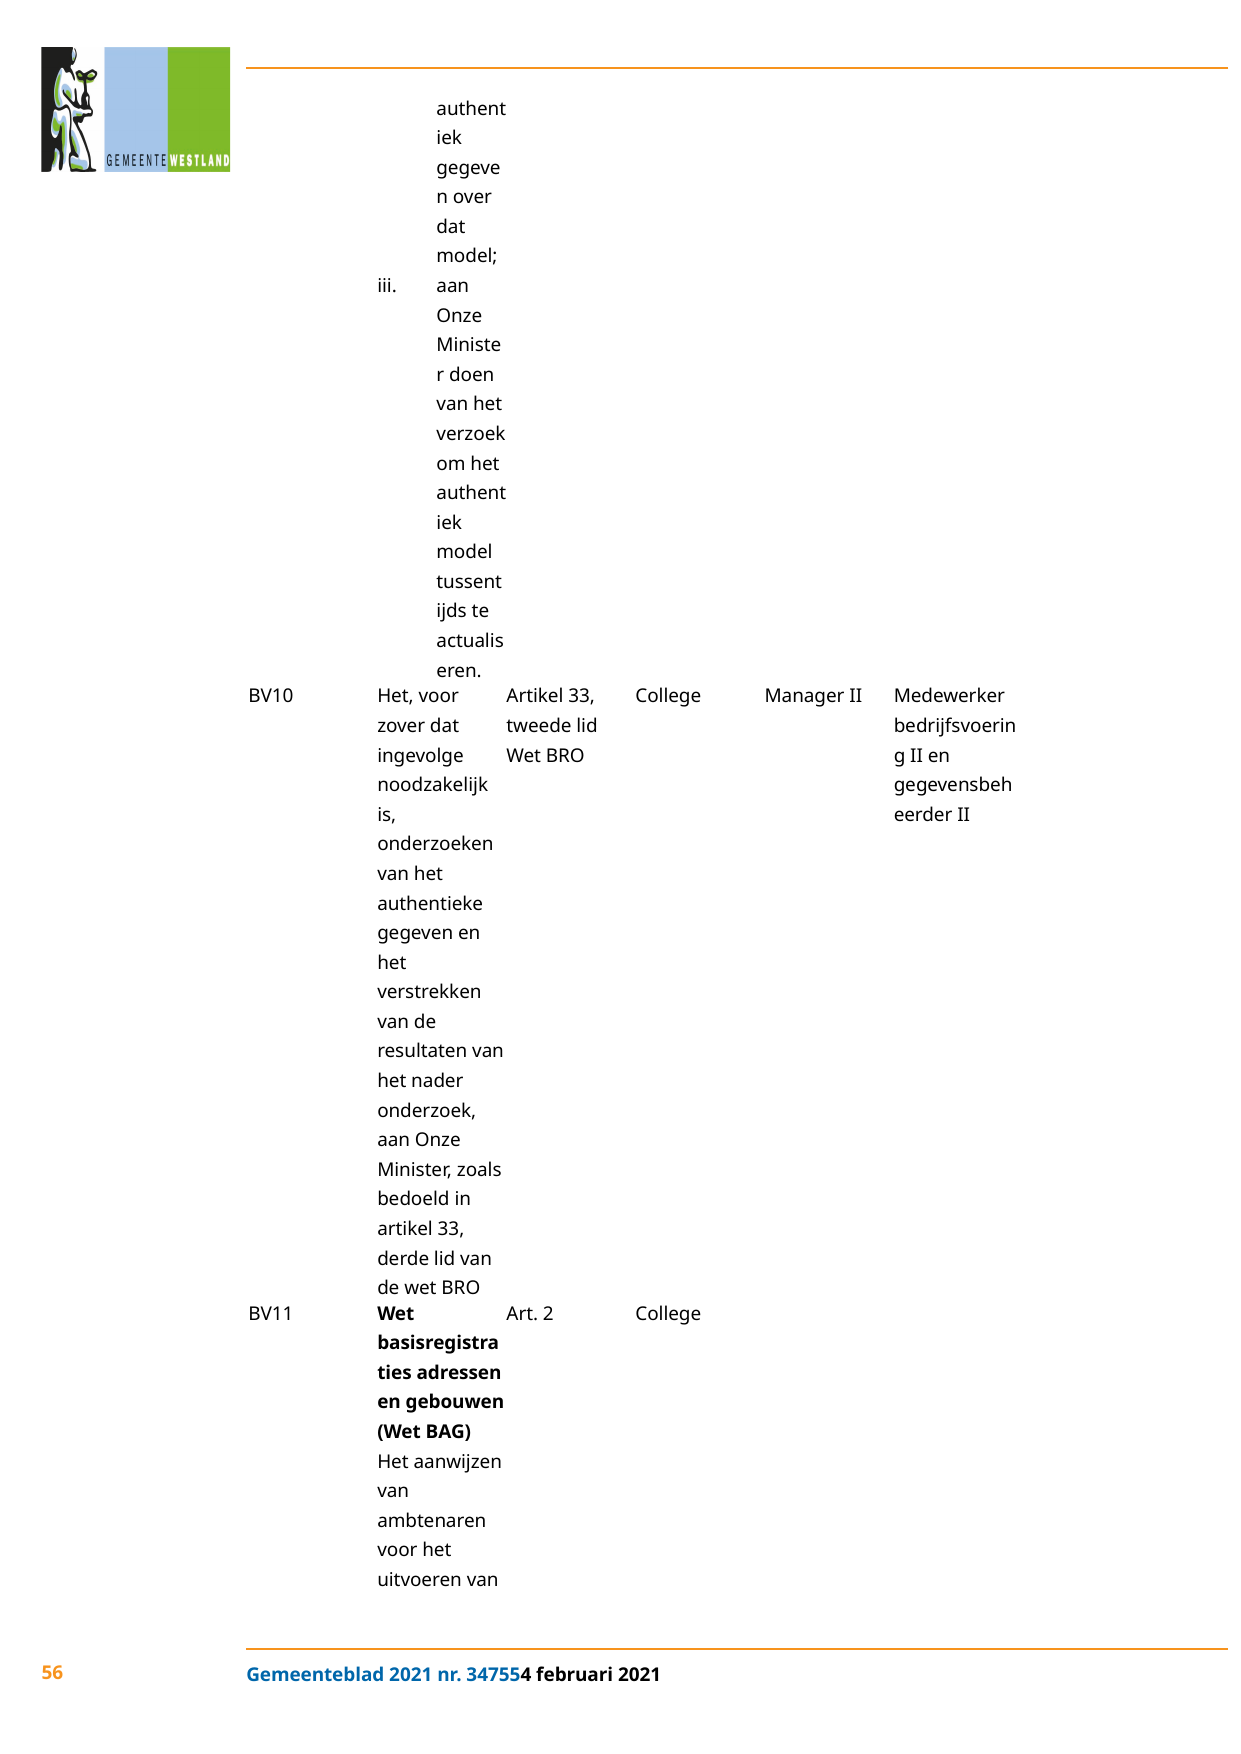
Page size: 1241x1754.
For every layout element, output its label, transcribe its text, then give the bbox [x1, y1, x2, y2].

table_cell [1023, 1300, 1152, 1592]
table_cell [1023, 95, 1152, 683]
table_cell College [635, 1300, 764, 1592]
table_cell authentiek gegeven over dat model; aan Onze Minister doen van het verzoek om het authentiek model tussentijds te actualiseren. [377, 95, 506, 683]
table_cell BV11 [248, 1300, 377, 1592]
table_cell [1023, 683, 1152, 1300]
table_cell Medewerker bedrijfsvoering II en gegevensbeheerder II [894, 683, 1022, 1300]
table_cell [635, 95, 764, 683]
table_cell Wet basisregistraties adressen en gebouwen (Wet BAG) Het aanwijzen van ambtenaren voor het uitvoeren van [377, 1300, 506, 1592]
table_cell BV10 [248, 683, 377, 1300]
table_cell [894, 95, 1022, 683]
table_cell Art. 2 [506, 1300, 635, 1592]
table_cell Het, voor zover dat ingevolge noodzakelijk is, onderzoeken van het authentieke gegeven en het verstrekken van de resultaten van het nader onderzoek, aan Onze Minister, zoals bedoeld in artikel 33, derde lid van de wet BRO [377, 683, 506, 1300]
table_cell College [635, 683, 764, 1300]
table_cell Manager II [764, 683, 893, 1300]
table_cell [506, 95, 635, 683]
picture [41, 47, 231, 172]
table_cell [248, 95, 377, 683]
table_cell Artikel 33, tweede lid Wet BRO [506, 683, 635, 1300]
table_cell [894, 1300, 1022, 1592]
table_cell [764, 1300, 893, 1592]
table_cell [764, 95, 893, 683]
